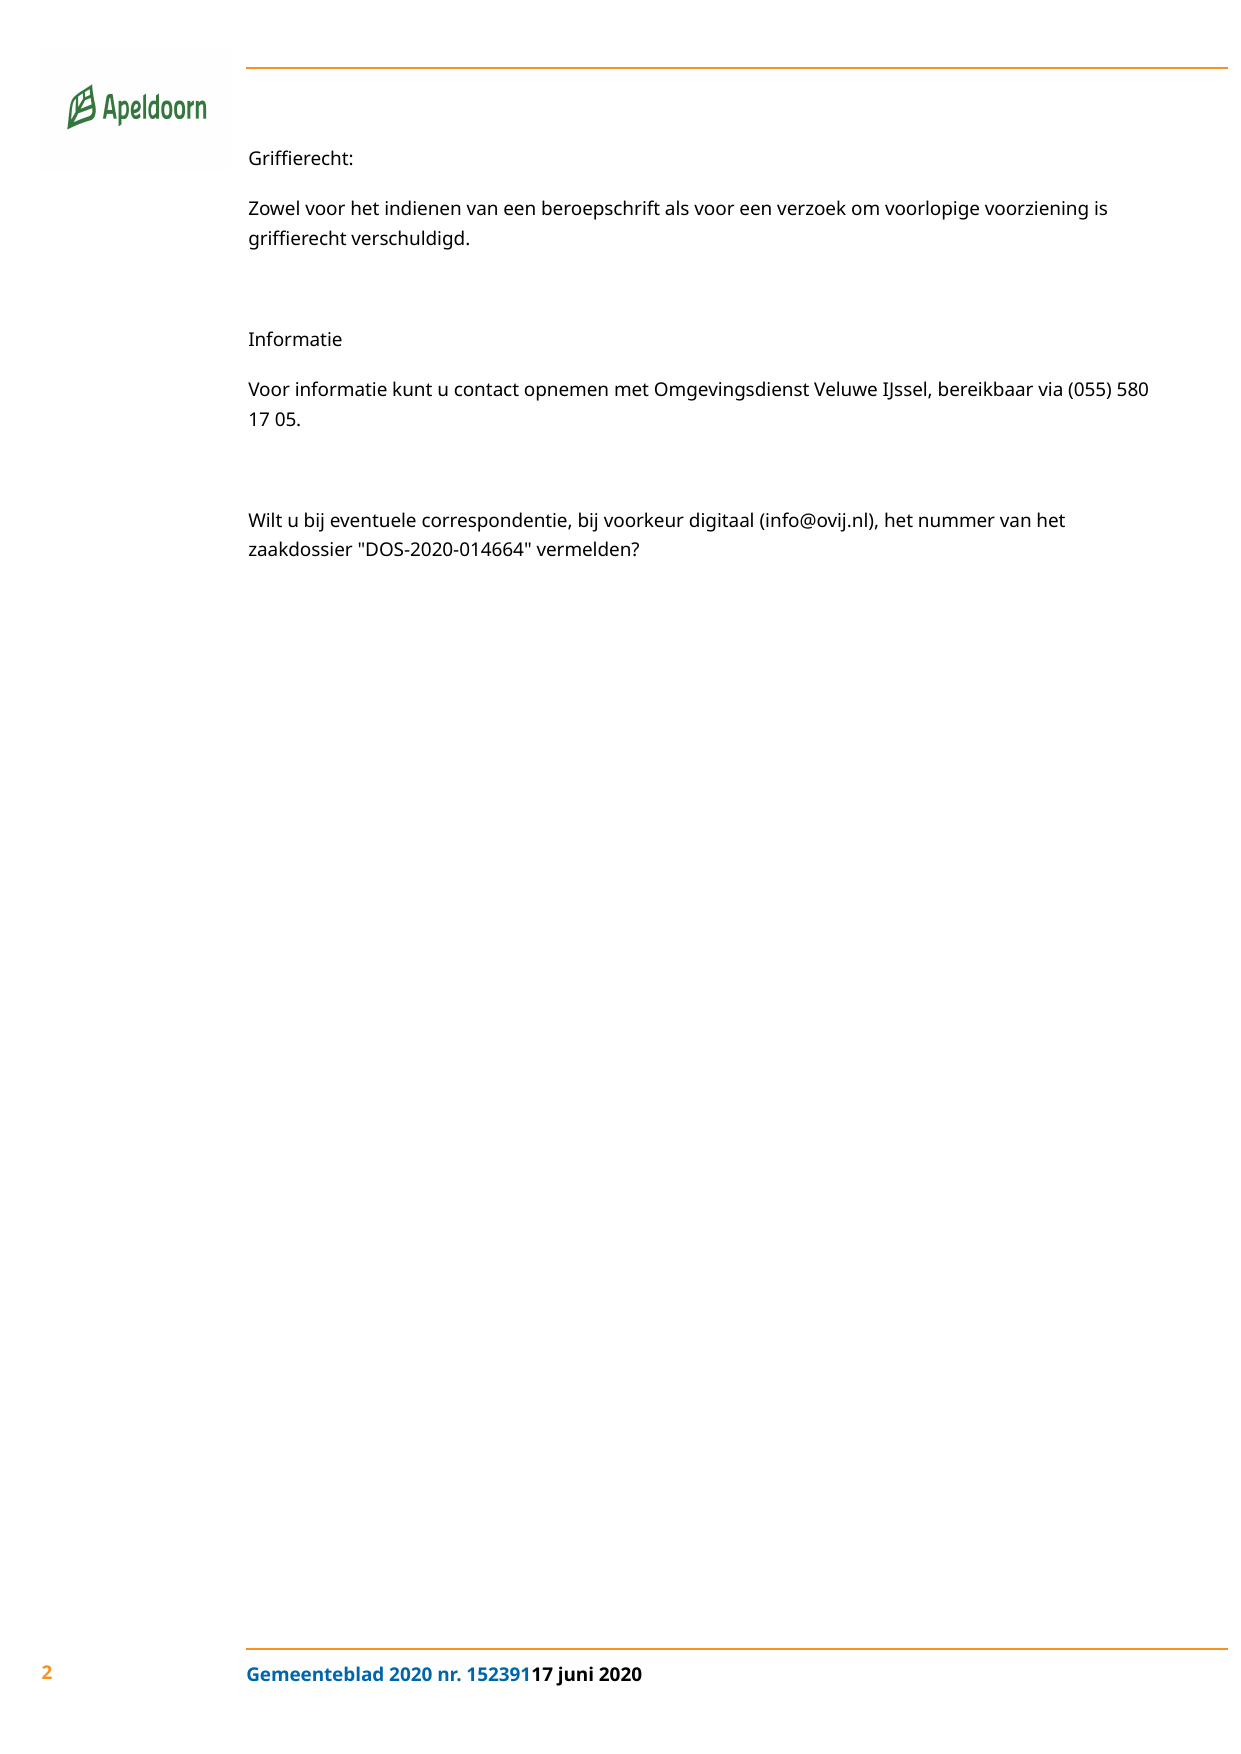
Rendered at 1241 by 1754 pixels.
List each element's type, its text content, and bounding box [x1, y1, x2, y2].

text Zowel voor het indienen van een beroepschrift als voor een verzoek om voorlopige voorziening is griffierecht verschuldigd. [248, 196, 1152, 251]
text Griffierecht: [248, 145, 1152, 171]
text Wilt u bij eventuele correspondentie, bij voorkeur digitaal (info@ovij.nl), het nummer van het zaakdossier "DOS-2020-014664" vermelden? [248, 507, 1152, 562]
text Informatie [248, 326, 1152, 352]
text Voor informatie kunt u contact opnemen met Omgevingsdienst Veluwe IJssel, bereikbaar via (055) 580 17 05. [248, 376, 1152, 432]
picture [41, 47, 231, 172]
